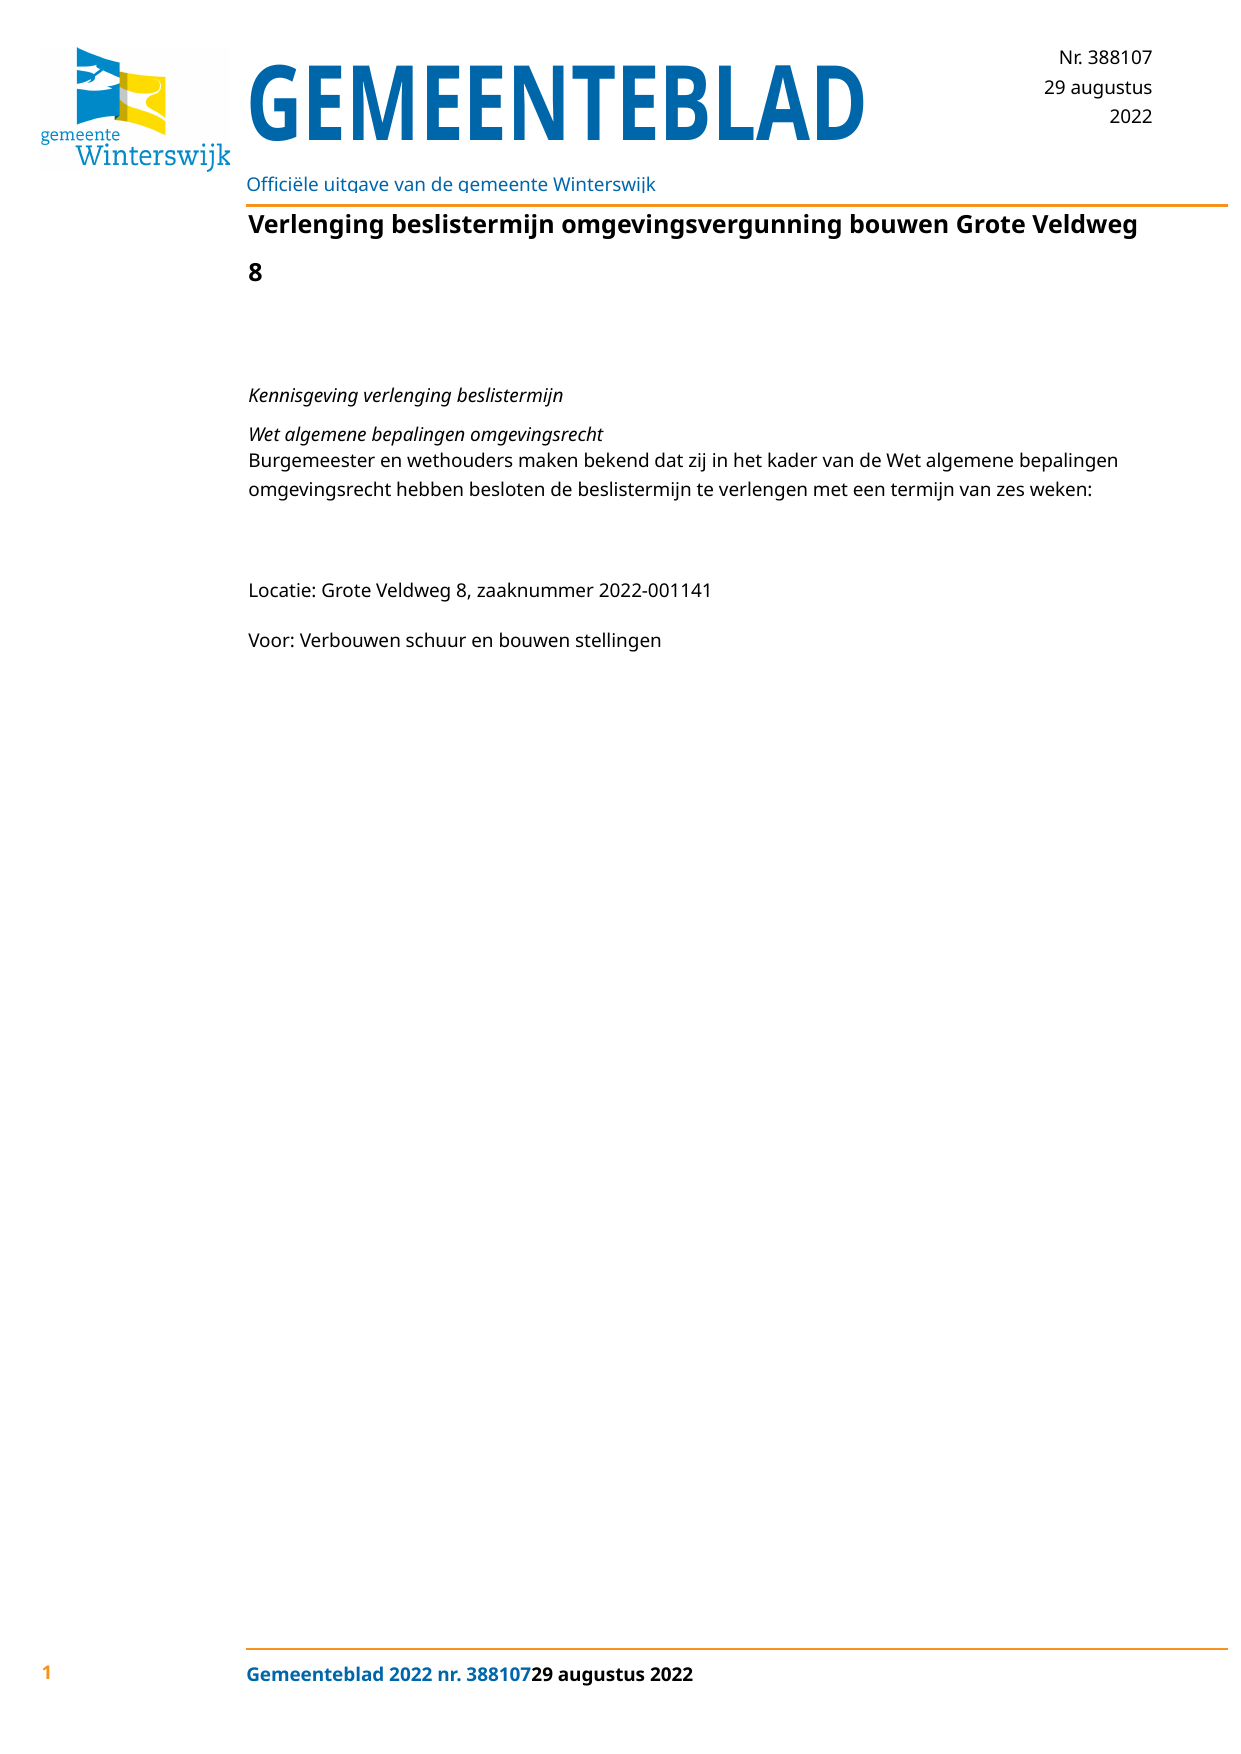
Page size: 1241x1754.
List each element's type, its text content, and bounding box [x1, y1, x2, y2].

picture [41, 47, 231, 172]
text Kennisgeving verlenging beslistermijn [248, 382, 1152, 408]
picture [225, 153, 231, 162]
text Voor: Verbouwen schuur en bouwen stellingen [248, 628, 1152, 653]
text Wet algemene bepalingen omgevingsrecht [248, 421, 1152, 447]
text Verlenging beslistermijn omgevingsvergunning bouwen Grote Veldweg 8 [248, 207, 1152, 288]
text Burgemeester en wethouders maken bekend dat zij in het kader van de Wet algemene bepalingen omgevingsrecht hebben besloten de beslistermijn te verlengen met een termijn van zes weken: [248, 447, 1152, 502]
text Locatie: Grote Veldweg 8, zaaknummer 2022-001141 [248, 577, 1152, 603]
